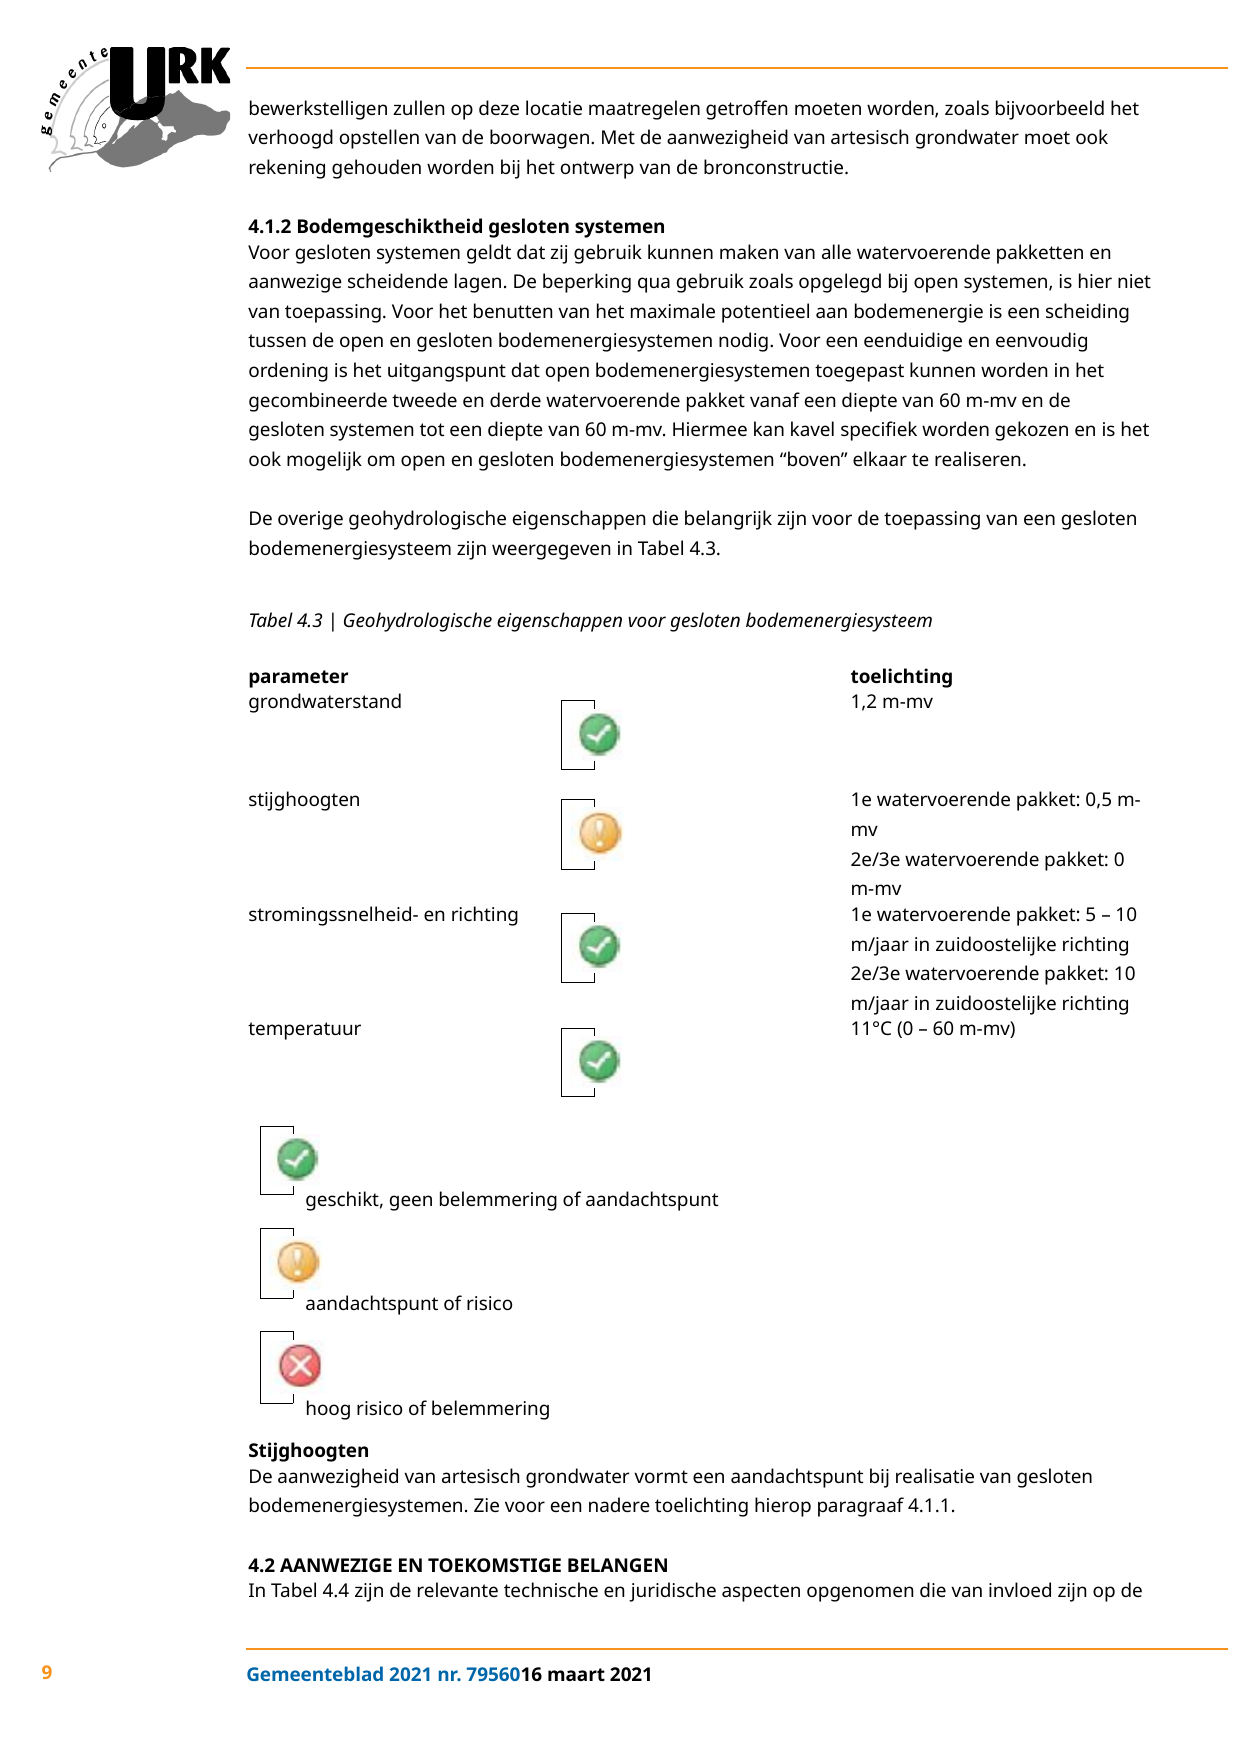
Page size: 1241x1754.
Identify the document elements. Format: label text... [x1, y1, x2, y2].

text De aanwezigheid van artesisch grondwater vormt een aandachtspunt bij realisatie van gesloten bodemenergiesystemen. Zie voor een nadere toelichting hierop paragraaf 4.1.1. [248, 1463, 1152, 1518]
text De overige geohydrologische eigenschappen die belangrijk zijn voor de toepassing van een gesloten bodemenergiesysteem zijn weergegeven in Tabel 4.3. [248, 505, 1152, 560]
text 4.1.2 Bodemgeschiktheid gesloten systemen [248, 213, 1152, 239]
table_cell 1,2 m-mv [850, 689, 1152, 787]
table_cell 1e watervoerende pakket: 0,5 m-mv 2e/3e watervoerende pakket: 0 m-mv [850, 787, 1152, 901]
table_cell [549, 689, 850, 787]
table_cell geschikt, geen belemmering of aandachtspunt aandachtspunt of risico hoog risico of belemmering [248, 1135, 1152, 1421]
picture [268, 1340, 328, 1394]
table_cell [549, 901, 850, 1016]
table_cell [549, 787, 850, 807]
text bewerkstelligen zullen op deze locatie maatregelen getroffen moeten worden, zoals bijvoorbeeld het verhoogd opstellen van de boorwagen. Met de aanwezigheid van artesisch grondwater moet ook rekening gehouden worden bij het ontwerp van de bronconstructie. [248, 95, 1152, 180]
table_cell grondwaterstand [248, 689, 549, 787]
picture [570, 709, 629, 761]
text Stijghoogten [248, 1437, 1152, 1463]
table_header parameter [248, 663, 549, 688]
table_cell [549, 1016, 850, 1114]
picture [268, 1236, 328, 1290]
picture [41, 47, 231, 172]
table_cell [549, 808, 850, 901]
table_cell 1e watervoerende pakket: 5 – 10 m/jaar in zuidoostelijke richting 2e/3e watervoerende pakket: 10 m/jaar in zuidoostelijke richting [850, 901, 1152, 1016]
table_cell [248, 1114, 1152, 1134]
picture [268, 1134, 328, 1186]
table_cell temperatuur [248, 1016, 549, 1114]
picture [570, 922, 629, 973]
text Voor gesloten systemen geldt dat zij gebruik kunnen maken van alle watervoerende pakketten en aanwezige scheidende lagen. De beperking qua gebruik zoals opgelegd bij open systemen, is hier niet van toepassing. Voor het benutten van het maximale potentieel aan bodemenergie is een scheiding tussen de open en gesloten bodemenergiesystemen nodig. Voor een eenduidige en eenvoudig ordening is het uitgangspunt dat open bodemenergiesystemen toegepast kunnen worden in het gecombineerde tweede en derde watervoerende pakket vanaf een diepte van 60 m-mv en de gesloten systemen tot een diepte van 60 m-mv. Hiermee kan kavel specifiek worden gekozen en is het ook mogelijk om open en gesloten bodemenergiesystemen “boven” elkaar te realiseren. [248, 239, 1152, 472]
table_cell stromingssnelheid- en richting [248, 901, 549, 1016]
picture [570, 1036, 629, 1088]
text In Tabel 4.4 zijn de relevante technische en juridische aspecten opgenomen die van invloed zijn op de [248, 1577, 1152, 1603]
picture [570, 807, 629, 861]
table_cell [562, 800, 594, 807]
table_cell [562, 808, 594, 869]
table_cell 11°C (0 – 60 m-mv) [850, 1016, 1152, 1114]
text Tabel 4.3 | Geohydrologische eigenschappen voor gesloten bodemenergiesysteem [248, 607, 1152, 633]
table_header toelichting [850, 663, 1152, 688]
table_cell stijghoogten [248, 787, 549, 901]
table_header [549, 663, 850, 688]
text 4.2 AANWEZIGE EN TOEKOMSTIGE BELANGEN [248, 1552, 1152, 1577]
